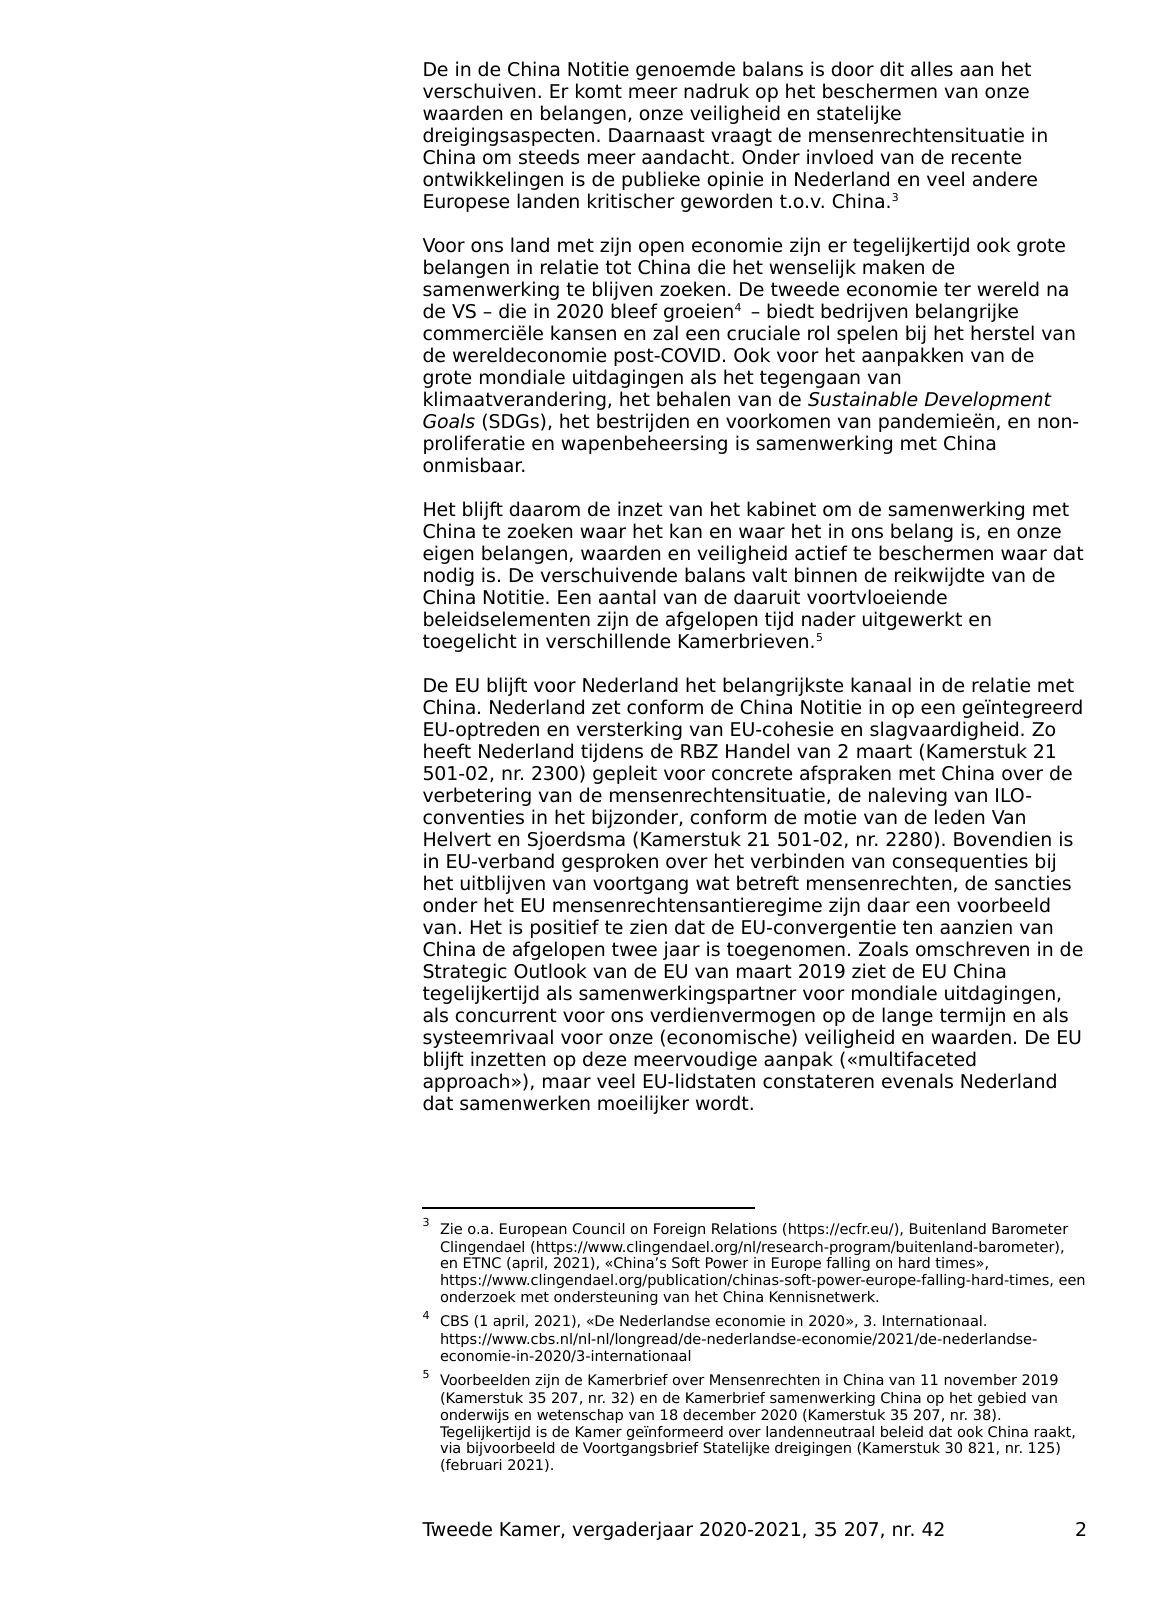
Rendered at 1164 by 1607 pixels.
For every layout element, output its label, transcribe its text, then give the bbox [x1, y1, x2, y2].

text Zie o.a. European Council on Foreign Relations (https://ecfr.eu/), Buitenland Barometer Clingendael (https://www.clingendael.org/nl/research-program/buitenland-barometer), en ETNC (april, 2021), «China’s Soft Power in Europe falling on hard times», https://www.clingendael.org/publication/chinas-soft-power-europe-falling-hard-times, een onderzoek met ondersteuning van het China Kennisnetwerk. [422, 1217, 1087, 1306]
text Voor ons land met zijn open economie zijn er tegelijkertijd ook grote belangen in relatie tot China die het wenselijk maken de samenwerking te blijven zoeken. De tweede economie ter wereld na de VS – die in 2020 bleef groeien – biedt bedrijven belangrijke commerciële kansen en zal een cruciale rol spelen bij het herstel van de wereldeconomie post-COVID. Ook voor het aanpakken van de grote mondiale uitdagingen als het tegengaan van klimaatverandering, het behalen van de Sustainable Development Goals (SDGs), het bestrijden en voorkomen van pandemieën, en non-proliferatie en wapenbeheersing is samenwerking met China onmisbaar. [422, 235, 1087, 477]
text Het blijft daarom de inzet van het kabinet om de samenwerking met China te zoeken waar het kan en waar het in ons belang is, en onze eigen belangen, waarden en veiligheid actief te beschermen waar dat nodig is. De verschuivende balans valt binnen de reikwijdte van de China Notitie. Een aantal van de daaruit voortvloeiende beleidselementen zijn de afgelopen tijd nader uitgewerkt en toegelicht in verschillende Kamerbrieven. [422, 499, 1087, 653]
text Voorbeelden zijn de Kamerbrief over Mensenrechten in China van 11 november 2019 (Kamerstuk 35 207, nr. 32) en de Kamerbrief samenwerking China op het gebied van onderwijs en wetenschap van 18 december 2020 (Kamerstuk 35 207, nr. 38). Tegelijkertijd is de Kamer geïnformeerd over landenneutraal beleid dat ook China raakt, via bijvoorbeeld de Voortgangsbrief Statelijke dreigingen (Kamerstuk 30 821, nr. 125) (februari 2021). [422, 1368, 1087, 1474]
text De in de China Notitie genoemde balans is door dit alles aan het verschuiven. Er komt meer nadruk op het beschermen van onze waarden en belangen, onze veiligheid en statelijke dreigingsaspecten. Daarnaast vraagt de mensenrechtensituatie in China om steeds meer aandacht. Onder invloed van de recente ontwikkelingen is de publieke opinie in Nederland en veel andere Europese landen kritischer geworden t.o.v. China. [422, 59, 1087, 213]
text CBS (1 april, 2021), «De Nederlandse economie in 2020», 3. Internationaal. https://www.cbs.nl/nl-nl/longread/de-nederlandse-economie/2021/de-nederlandse-economie-in-2020/3-internationaal [422, 1309, 1087, 1365]
text De EU blijft voor Nederland het belangrijkste kanaal in de relatie met China. Nederland zet conform de China Notitie in op een geïntegreerd EU-optreden en versterking van EU-cohesie en slagvaardigheid. Zo heeft Nederland tijdens de RBZ Handel van 2 maart (Kamerstuk 21 501-02, nr. 2300) gepleit voor concrete afspraken met China over de verbetering van de mensenrechtensituatie, de naleving van ILO-conventies in het bijzonder, conform de motie van de leden Van Helvert en Sjoerdsma (Kamerstuk 21 501-02, nr. 2280). Bovendien is in EU-verband gesproken over het verbinden van consequenties bij het uitblijven van voortgang wat betreft mensenrechten, de sancties onder het EU mensenrechtensantieregime zijn daar een voorbeeld van. Het is positief te zien dat de EU-convergentie ten aanzien van China de afgelopen twee jaar is toegenomen. Zoals omschreven in de Strategic Outlook van de EU van maart 2019 ziet de EU China tegelijkertijd als samenwerkingspartner voor mondiale uitdagingen, als concurrent voor ons verdienvermogen op de lange termijn en als systeemrivaal voor onze (economische) veiligheid en waarden. De EU blijft inzetten op deze meervoudige aanpak («multifaceted approach»), maar veel EU-lidstaten constateren evenals Nederland dat samenwerken moeilijker wordt. [422, 675, 1087, 1115]
